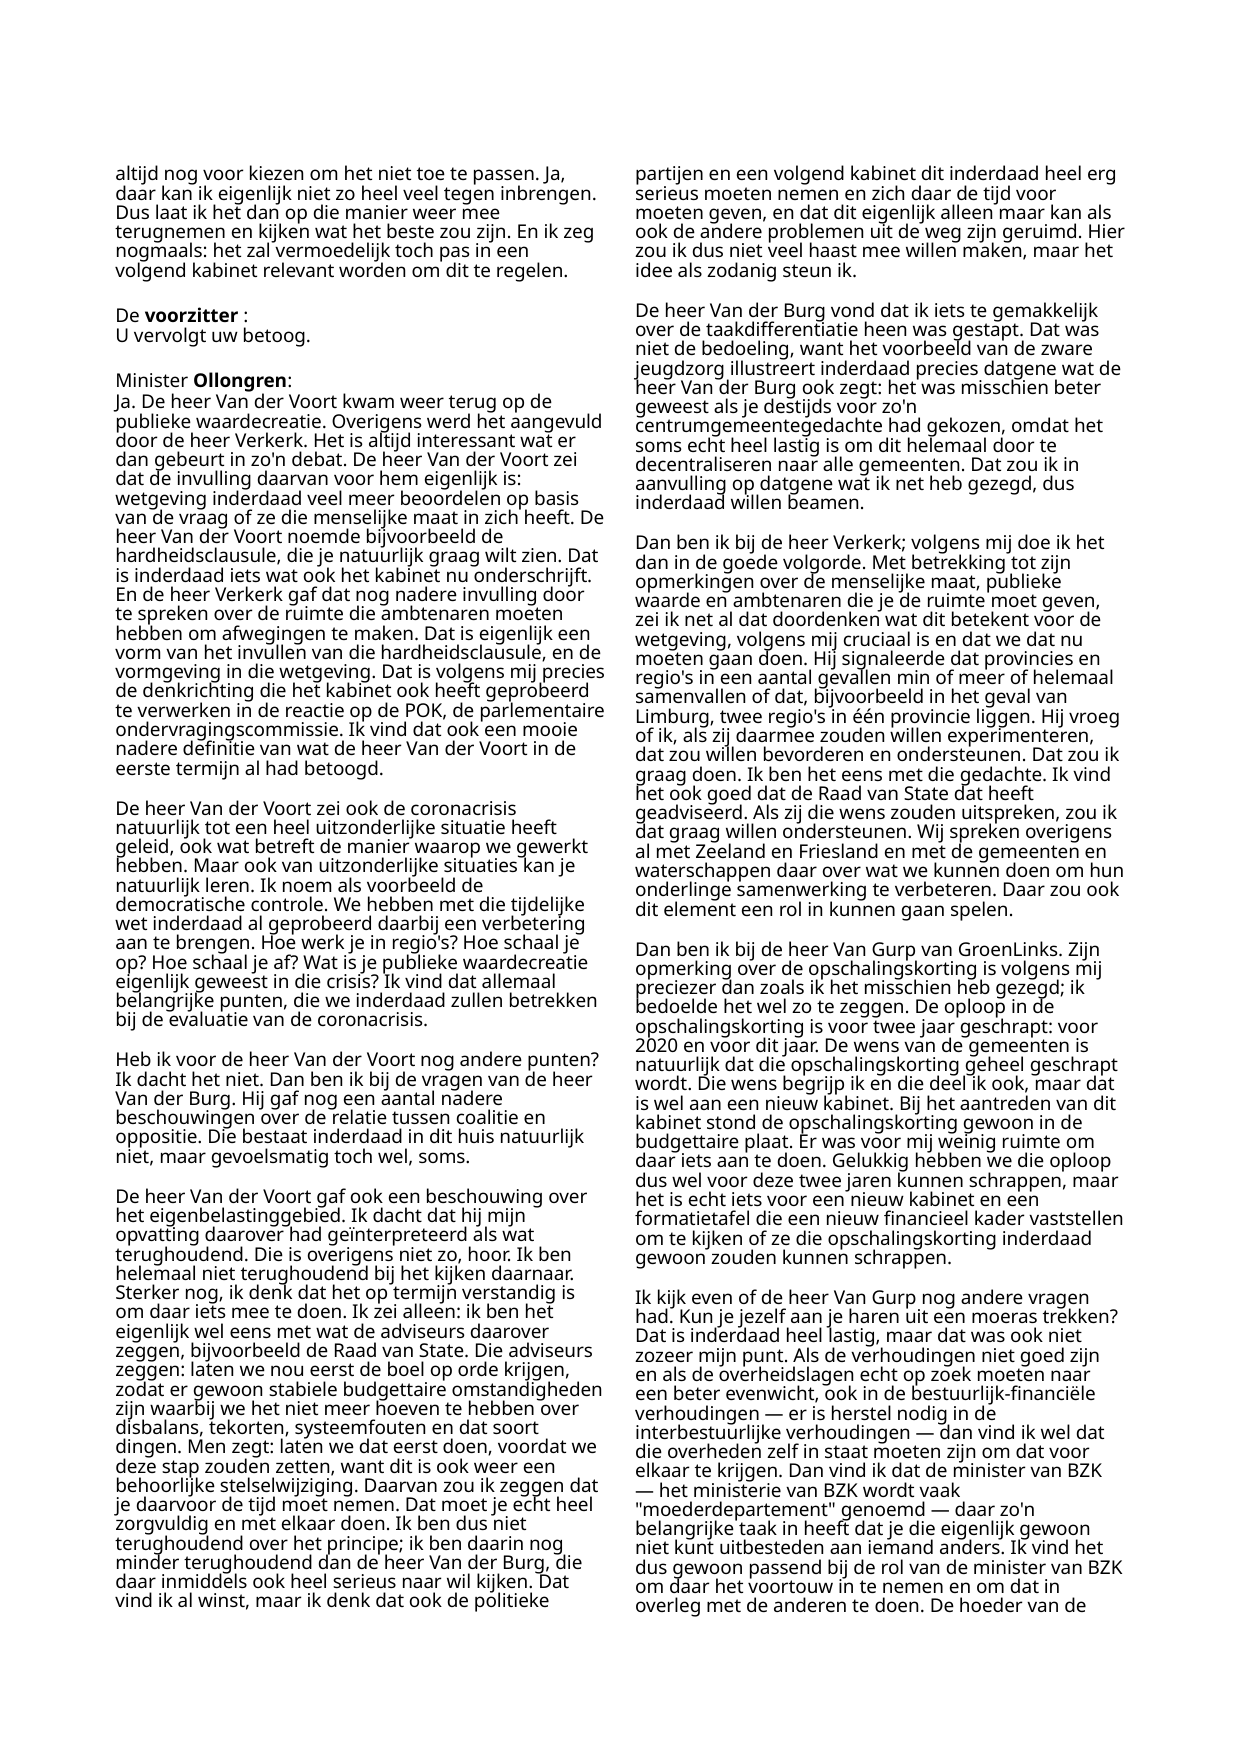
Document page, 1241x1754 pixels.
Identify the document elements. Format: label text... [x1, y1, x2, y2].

text De heer Van der Voort zei ook de coronacrisis natuurlijk tot een heel uitzonderlijke situatie heeft geleid, ook wat betreft de manier waarop we gewerkt hebben. Maar ook van uitzonderlijke situaties kan je natuurlijk leren. Ik noem als voorbeeld de democratische controle. We hebben met die tijdelijke wet inderdaad al geprobeerd daarbij een verbetering aan te brengen. Hoe werk je in regio's? Hoe schaal je op? Hoe schaal je af? Wat is je publieke waardecreatie eigenlijk geweest in die crisis? Ik vind dat allemaal belangrijke punten, die we inderdaad zullen betrekken bij de evaluatie van de coronacrisis. [115, 799, 605, 1031]
text Heb ik voor de heer Van der Voort nog andere punten? Ik dacht het niet. Dan ben ik bij de vragen van de heer Van der Burg. Hij gaf nog een aantal nadere beschouwingen over de relatie tussen coalitie en oppositie. Die bestaat inderdaad in dit huis natuurlijk niet, maar gevoelsmatig toch wel, soms. [115, 1051, 605, 1167]
text U vervolgt uw betoog. [115, 327, 605, 347]
text Dan ben ik bij de heer Van Gurp van GroenLinks. Zijn opmerking over de opschalingskorting is volgens mij preciezer dan zoals ik het misschien heb gezegd; ik bedoelde het wel zo te zeggen. De oploop in de opschalingskorting is voor twee jaar geschrapt: voor 2020 en voor dit jaar. De wens van de gemeenten is natuurlijk dat die opschalingskorting geheel geschrapt wordt. Die wens begrijp ik en die deel ik ook, maar dat is wel aan een nieuw kabinet. Bij het aantreden van dit kabinet stond de opschalingskorting gewoon in de budgettaire plaat. Er was voor mij weinig ruimte om daar iets aan te doen. Gelukkig hebben we die oploop dus wel voor deze twee jaren kunnen schrappen, maar het is echt iets voor een nieuw kabinet en een formatietafel die een nieuw financieel kader vaststellen om te kijken of ze die opschalingskorting inderdaad gewoon zouden kunnen schrappen. [635, 941, 1125, 1268]
text Minister Ollongren: [115, 368, 605, 393]
text De heer Van der Burg vond dat ik iets te gemakkelijk over de taakdifferentiatie heen was gestapt. Dat was niet de bedoeling, want het voorbeeld van de zware jeugdzorg illustreert inderdaad precies datgene wat de heer Van der Burg ook zegt: het was misschien beter geweest als je destijds voor zo'n centrumgemeentegedachte had gekozen, omdat het soms echt heel lastig is om dit helemaal door te decentraliseren naar alle gemeenten. Dat zou ik in aanvulling op datgene wat ik net heb gezegd, dus inderdaad willen beamen. [635, 302, 1125, 514]
text Ja. De heer Van der Voort kwam weer terug op de publieke waardecreatie. Overigens werd het aangevuld door de heer Verkerk. Het is altijd interessant wat er dan gebeurt in zo'n debat. De heer Van der Voort zei dat de invulling daarvan voor hem eigenlijk is: wetgeving inderdaad veel meer beoordelen op basis van de vraag of ze die menselijke maat in zich heeft. De heer Van der Voort noemde bijvoorbeeld de hardheidsclausule, die je natuurlijk graag wilt zien. Dat is inderdaad iets wat ook het kabinet nu onderschrijft. En de heer Verkerk gaf dat nog nadere invulling door te spreken over de ruimte die ambtenaren moeten hebben om afwegingen te maken. Dat is eigenlijk een vorm van het invullen van die hardheidsclausule, en de vormgeving in die wetgeving. Dat is volgens mij precies de denkrichting die het kabinet ook heeft geprobeerd te verwerken in de reactie op de POK, de parlementaire ondervragingscommissie. Ik vind dat ook een mooie nadere definitie van wat de heer Van der Voort in de eerste termijn al had betoogd. [115, 393, 605, 779]
text De voorzitter : [115, 302, 605, 327]
text partijen en een volgend kabinet dit inderdaad heel erg serieus moeten nemen en zich daar de tijd voor moeten geven, en dat dit eigenlijk alleen maar kan als ook de andere problemen uit de weg zijn geruimd. Hier zou ik dus niet veel haast mee willen maken, maar het idee als zodanig steun ik. [635, 165, 1125, 281]
text altijd nog voor kiezen om het niet toe te passen. Ja, daar kan ik eigenlijk niet zo heel veel tegen inbrengen. Dus laat ik het dan op die manier weer mee terugnemen en kijken wat het beste zou zijn. En ik zeg nogmaals: het zal vermoedelijk toch pas in een volgend kabinet relevant worden om dit te regelen. [115, 165, 605, 281]
text De heer Van der Voort gaf ook een beschouwing over het eigenbelastinggebied. Ik dacht dat hij mijn opvatting daarover had geïnterpreteerd als wat terughoudend. Die is overigens niet zo, hoor. Ik ben helemaal niet terughoudend bij het kijken daarnaar. Sterker nog, ik denk dat het op termijn verstandig is om daar iets mee te doen. Ik zei alleen: ik ben het eigenlijk wel eens met wat de adviseurs daarover zeggen, bijvoorbeeld de Raad van State. Die adviseurs zeggen: laten we nou eerst de boel op orde krijgen, zodat er gewoon stabiele budgettaire omstandigheden zijn waarbij we het niet meer hoeven te hebben over disbalans, tekorten, systeemfouten en dat soort dingen. Men zegt: laten we dat eerst doen, voordat we deze stap zouden zetten, want dit is ook weer een behoorlijke stelselwijziging. Daarvan zou ik zeggen dat je daarvoor de tijd moet nemen. Dat moet je echt heel zorgvuldig en met elkaar doen. Ik ben dus niet terughoudend over het principe; ik ben daarin nog minder terughoudend dan de heer Van der Burg, die daar inmiddels ook heel serieus naar wil kijken. Dat vind ik al winst, maar ik denk dat ook de politieke [115, 1188, 605, 1612]
text Dan ben ik bij de heer Verkerk; volgens mij doe ik het dan in de goede volgorde. Met betrekking tot zijn opmerkingen over de menselijke maat, publieke waarde en ambtenaren die je de ruimte moet geven, zei ik net al dat doordenken wat dit betekent voor de wetgeving, volgens mij cruciaal is en dat we dat nu moeten gaan doen. Hij signaleerde dat provincies en regio's in een aantal gevallen min of meer of helemaal samenvallen of dat, bijvoorbeeld in het geval van Limburg, twee regio's in één provincie liggen. Hij vroeg of ik, als zij daarmee zouden willen experimenteren, dat zou willen bevorderen en ondersteunen. Dat zou ik graag doen. Ik ben het eens met die gedachte. Ik vind het ook goed dat de Raad van State dat heeft geadviseerd. Als zij die wens zouden uitspreken, zou ik dat graag willen ondersteunen. Wij spreken overigens al met Zeeland en Friesland en met de gemeenten en waterschappen daar over wat we kunnen doen om hun onderlinge samenwerking te verbeteren. Daar zou ook dit element een rol in kunnen gaan spelen. [635, 534, 1125, 920]
text Ik kijk even of de heer Van Gurp nog andere vragen had. Kun je jezelf aan je haren uit een moeras trekken? Dat is inderdaad heel lastig, maar dat was ook niet zozeer mijn punt. Als de verhoudingen niet goed zijn en als de overheidslagen echt op zoek moeten naar een beter evenwicht, ook in de bestuurlijk-financiële verhoudingen — er is herstel nodig in de interbestuurlijke verhoudingen — dan vind ik wel dat die overheden zelf in staat moeten zijn om dat voor elkaar te krijgen. Dan vind ik dat de minister van BZK — het ministerie van BZK wordt vaak "moederdepartement" genoemd — daar zo'n belangrijke taak in heeft dat je die eigenlijk gewoon niet kunt uitbesteden aan iemand anders. Ik vind het dus gewoon passend bij de rol van de minister van BZK om daar het voortouw in te nemen en om dat in overleg met de anderen te doen. De hoeder van de [635, 1289, 1125, 1616]
